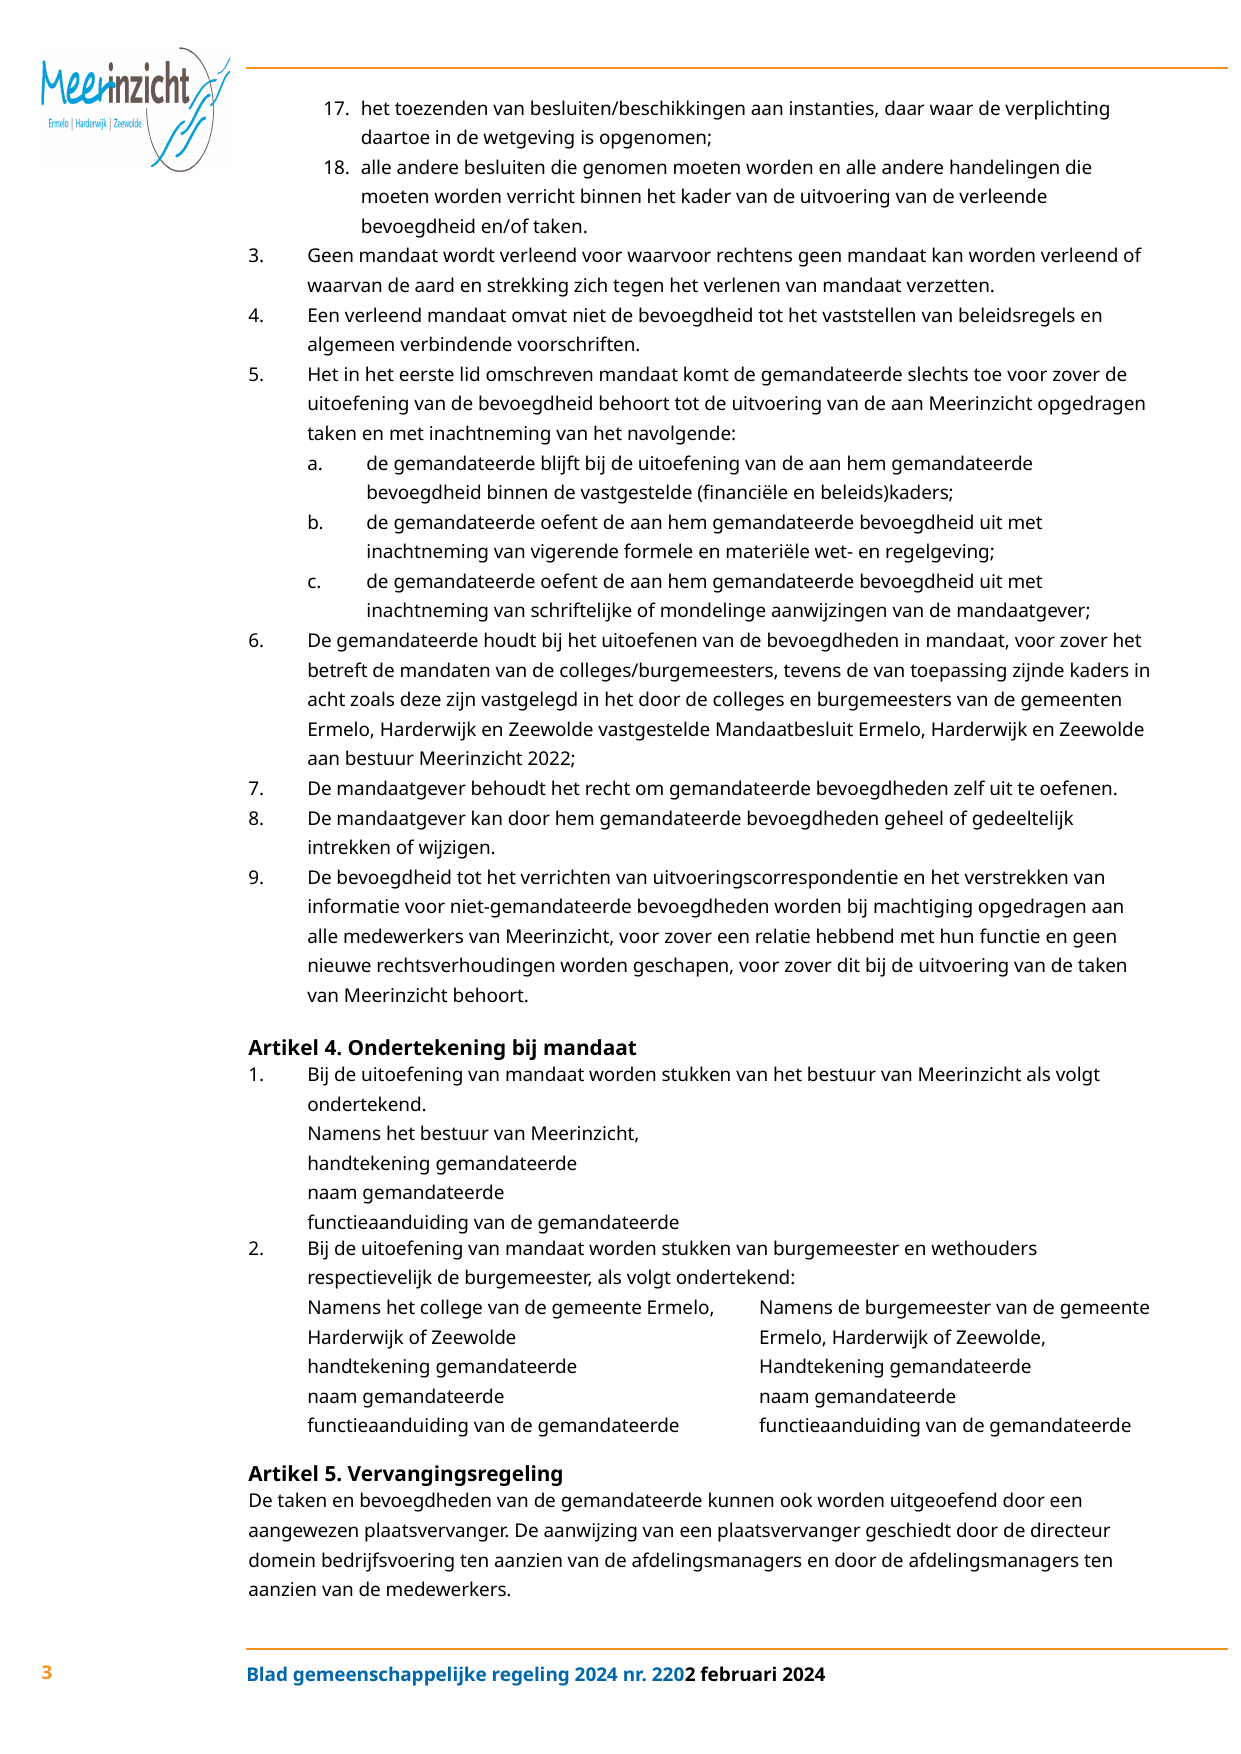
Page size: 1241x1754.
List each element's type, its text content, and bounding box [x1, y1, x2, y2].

picture [41, 47, 231, 172]
list de gemandateerde oefent de aan hem gemandateerde bevoegdheid uit met inachtneming van vigerende formele en materiële wet- en regelgeving; [307, 509, 1152, 564]
list Geen mandaat wordt verleend voor waarvoor rechtens geen mandaat kan worden verleend of waarvan de aard en strekking zich tegen het verlenen van mandaat verzetten. [248, 243, 1152, 298]
list De gemandateerde houdt bij het uitoefenen van de bevoegdheden in mandaat, voor zover het betreft de mandaten van de colleges/burgemeesters, tevens de van toepassing zijnde kaders in acht zoals deze zijn vastgelegd in het door de colleges en burgemeesters van de gemeenten Ermelo, Harderwijk en Zeewolde vastgestelde Mandaatbesluit Ermelo, Harderwijk en Zeewolde aan bestuur Meerinzicht 2022; [248, 627, 1152, 771]
table_header Namens het college van de gemeente Ermelo, Harderwijk of Zeewolde handtekening gemandateerde naam gemandateerde functieaanduiding van de gemandateerde [307, 1294, 759, 1438]
text Artikel 4. Ondertekening bij mandaat [248, 1033, 1152, 1061]
list Bij de uitoefening van mandaat worden stukken van burgemeester en wethouders respectievelijk de burgemeester, als volgt ondertekend: [248, 1235, 1152, 1290]
list de gemandateerde blijft bij de uitoefening van de aan hem gemandateerde bevoegdheid binnen de vastgestelde (financiële en beleids)kaders; [307, 450, 1152, 505]
list de gemandateerde oefent de aan hem gemandateerde bevoegdheid uit met inachtneming van schriftelijke of mondelinge aanwijzingen van de mandaatgever; [307, 568, 1152, 623]
table_header Namens het bestuur van Meerinzicht, handtekening gemandateerde naam gemandateerde functieaanduiding van de gemandateerde [307, 1120, 1211, 1235]
list De mandaatgever behoudt het recht om gemandateerde bevoegdheden zelf uit te oefenen. [248, 775, 1152, 801]
list alle andere besluiten die genomen moeten worden en alle andere handelingen die moeten worden verricht binnen het kader van de uitvoering van de verleende bevoegdheid en/of taken. [323, 154, 1152, 239]
list Het in het eerste lid omschreven mandaat komt de gemandateerde slechts toe voor zover de uitoefening van de bevoegdheid behoort tot de uitvoering van de aan Meerinzicht opgedragen taken en met inachtneming van het navolgende: [248, 361, 1152, 446]
list De mandaatgever kan door hem gemandateerde bevoegdheden geheel of gedeeltelijk intrekken of wijzigen. [248, 805, 1152, 860]
table_header Namens de burgemeester van de gemeente Ermelo, Harderwijk of Zeewolde, Handtekening gemandateerde naam gemandateerde functieaanduiding van de gemandateerde [759, 1294, 1211, 1438]
list Bij de uitoefening van mandaat worden stukken van het bestuur van Meerinzicht als volgt ondertekend. [248, 1061, 1152, 1116]
list De bevoegdheid tot het verrichten van uitvoeringscorrespondentie en het verstrekken van informatie voor niet-gemandateerde bevoegdheden worden bij machtiging opgedragen aan alle medewerkers van Meerinzicht, voor zover een relatie hebbend met hun functie en geen nieuwe rechtsverhoudingen worden geschapen, voor zover dit bij de uitvoering van de taken van Meerinzicht behoort. [248, 864, 1152, 1008]
text De taken en bevoegdheden van de gemandateerde kunnen ook worden uitgeoefend door een aangewezen plaatsvervanger. De aanwijzing van een plaatsvervanger geschiedt door de directeur domein bedrijfsvoering ten aanzien van de afdelingsmanagers en door de afdelingsmanagers ten aanzien van de medewerkers. [248, 1488, 1152, 1602]
list het toezenden van besluiten/beschikkingen aan instanties, daar waar de verplichting daartoe in de wetgeving is opgenomen; [323, 95, 1152, 150]
text Artikel 5. Vervangingsregeling [248, 1459, 1152, 1488]
list Een verleend mandaat omvat niet de bevoegdheid tot het vaststellen van beleidsregels en algemeen verbindende voorschriften. [248, 302, 1152, 357]
